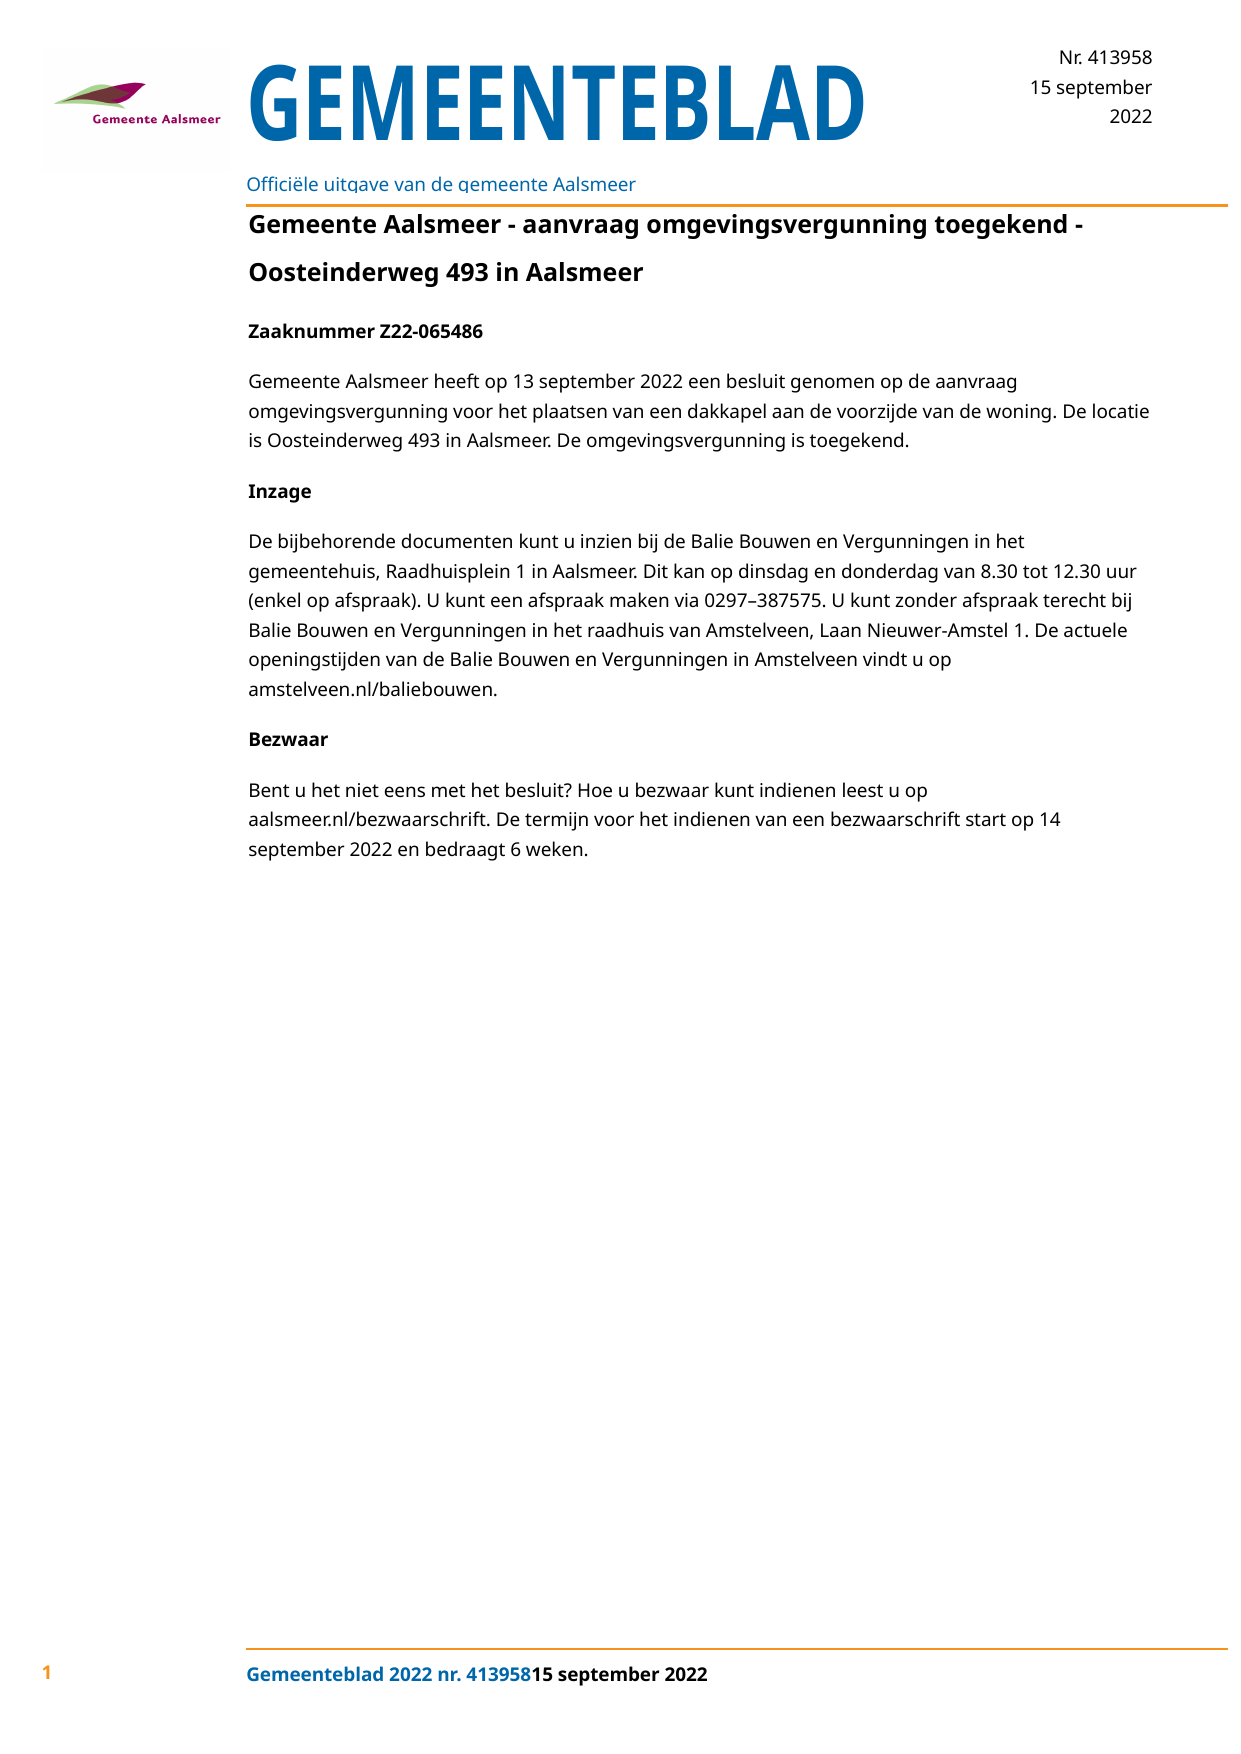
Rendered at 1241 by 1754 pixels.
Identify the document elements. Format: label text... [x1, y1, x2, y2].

text Gemeente Aalsmeer - aanvraag omgevingsvergunning toegekend - Oosteinderweg 493 in Aalsmeer [248, 207, 1152, 288]
text Zaaknummer Z22-065486 [248, 318, 1152, 344]
text Gemeente Aalsmeer heeft op 13 september 2022 een besluit genomen op de aanvraag omgevingsvergunning voor het plaatsen van een dakkapel aan de voorzijde van de woning. De locatie is Oosteinderweg 493 in Aalsmeer. De omgevingsvergunning is toegekend. [248, 368, 1152, 453]
text Bent u het niet eens met het besluit? Hoe u bezwaar kunt indienen leest u op aalsmeer.nl/bezwaarschrift. De termijn voor het indienen van een bezwaarschrift start op 14 september 2022 en bedraagt 6 weken. [248, 777, 1152, 862]
picture [41, 47, 231, 172]
text Inzage [248, 478, 1152, 504]
text Bezwaar [248, 727, 1152, 752]
text De bijbehorende documenten kunt u inzien bij de Balie Bouwen en Vergunningen in het gemeentehuis, Raadhuisplein 1 in Aalsmeer. Dit kan op dinsdag en donderdag van 8.30 tot 12.30 uur (enkel op afspraak). U kunt een afspraak maken via 0297–387575. U kunt zonder afspraak terecht bij Balie Bouwen en Vergunningen in het raadhuis van Amstelveen, Laan Nieuwer-Amstel 1. De actuele openingstijden van de Balie Bouwen en Vergunningen in Amstelveen vindt u op amstelveen.nl/baliebouwen. [248, 528, 1152, 702]
